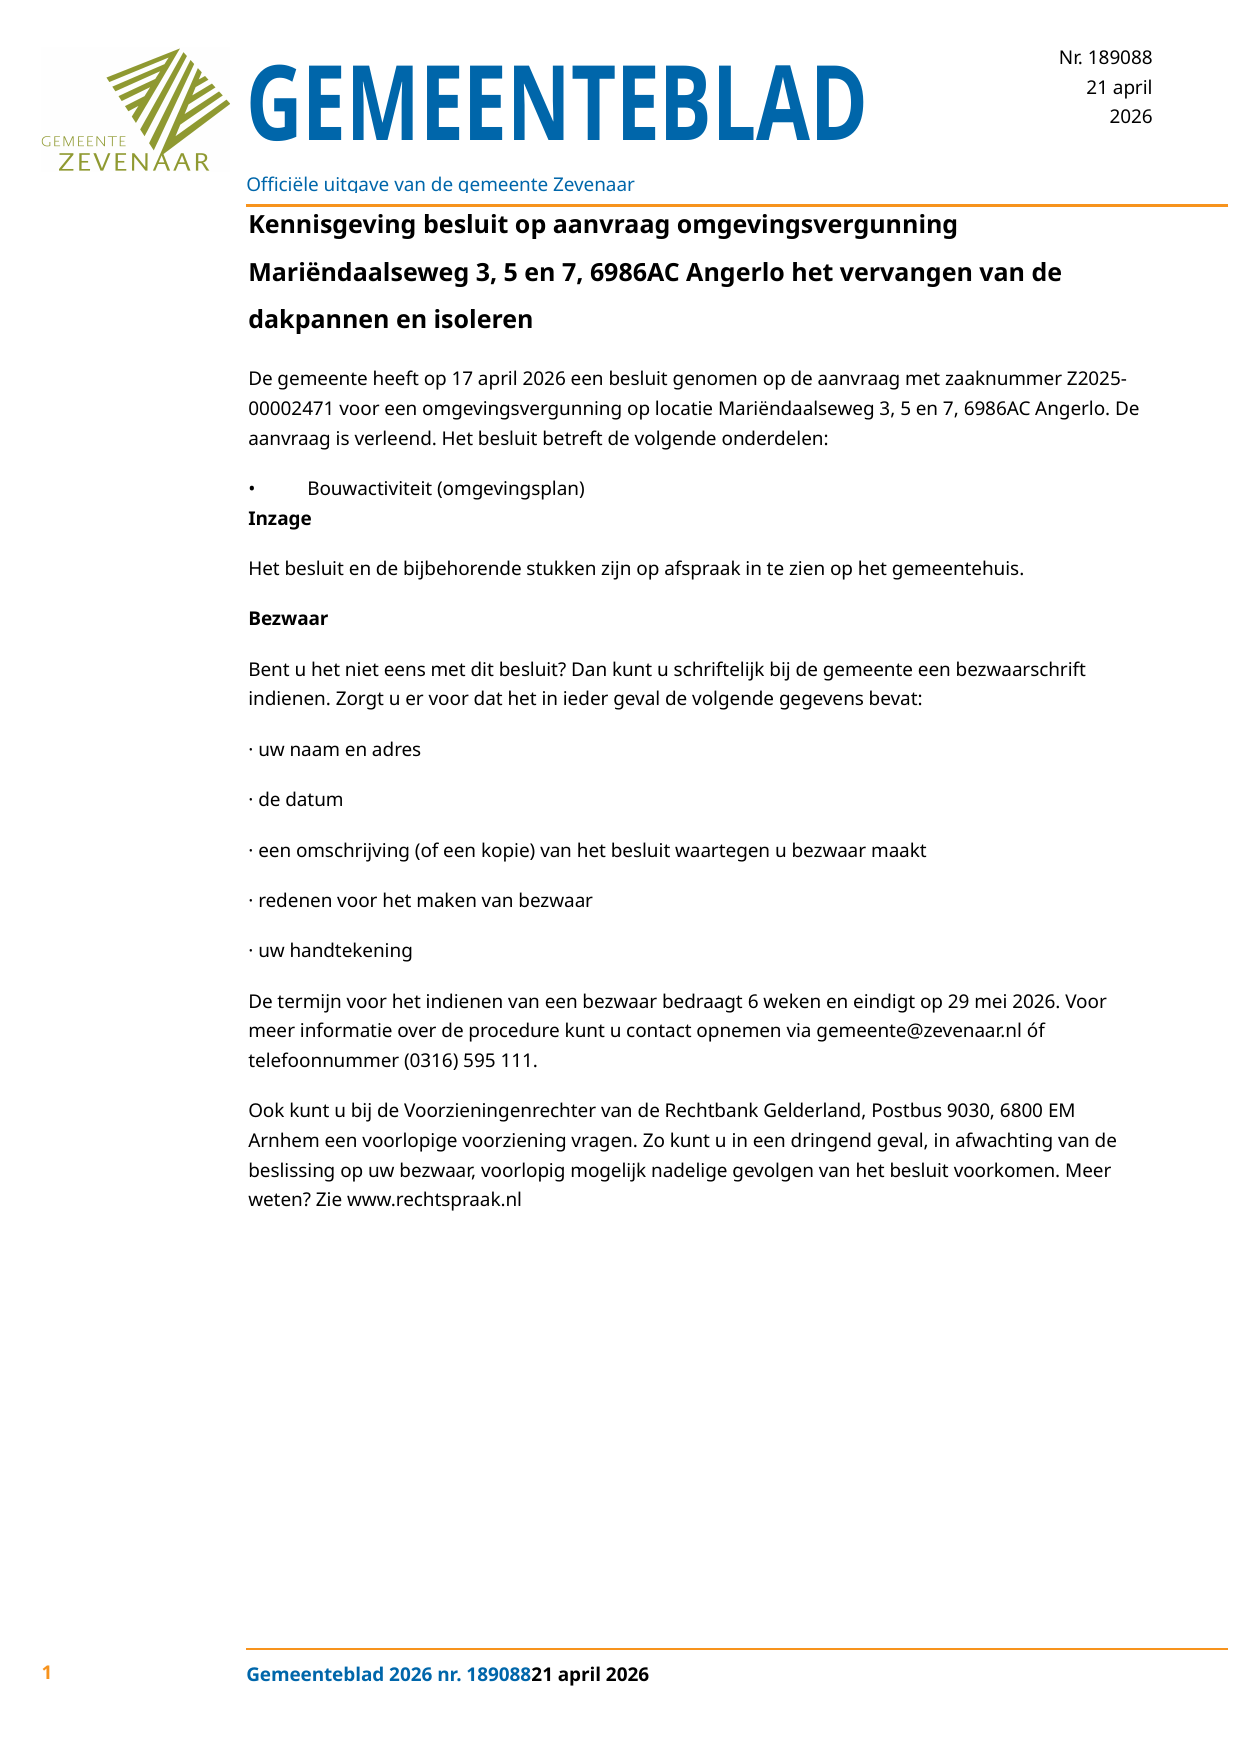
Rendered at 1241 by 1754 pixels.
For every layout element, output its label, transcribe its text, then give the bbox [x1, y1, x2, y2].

text · redenen voor het maken van bezwaar [248, 887, 1152, 913]
text Bent u het niet eens met dit besluit? Dan kunt u schriftelijk bij de gemeente een bezwaarschrift indienen. Zorgt u er voor dat het in ieder geval de volgende gegevens bevat: [248, 656, 1152, 711]
text · de datum [248, 786, 1152, 812]
text · een omschrijving (of een kopie) van het besluit waartegen u bezwaar maakt [248, 837, 1152, 862]
picture [41, 47, 231, 172]
text De termijn voor het indienen van een bezwaar bedraagt 6 weken en eindigt op 29 mei 2026. Voor meer informatie over de procedure kunt u contact opnemen via gemeente@zevenaar.nl óf telefoonnummer (0316) 595 111. [248, 988, 1152, 1073]
text · uw handtekening [248, 938, 1152, 963]
text · uw naam en adres [248, 736, 1152, 762]
text Inzage [248, 505, 1152, 530]
list Bouwactiviteit (omgevingsplan) [248, 475, 1152, 501]
text Kennisgeving besluit op aanvraag omgevingsvergunning Mariëndaalseweg 3, 5 en 7, 6986AC Angerlo het vervangen van de dakpannen en isoleren [248, 207, 1152, 336]
text De gemeente heeft op 17 april 2026 een besluit genomen op de aanvraag met zaaknummer Z2025-00002471 voor een omgevingsvergunning op locatie Mariëndaalseweg 3, 5 en 7, 6986AC Angerlo. De aanvraag is verleend. Het besluit betreft de volgende onderdelen: [248, 366, 1152, 450]
text Ook kunt u bij de Voorzieningenrechter van de Rechtbank Gelderland, Postbus 9030, 6800 EM Arnhem een voorlopige voorziening vragen. Zo kunt u in een dringend geval, in afwachting van de beslissing op uw bezwaar, voorlopig mogelijk nadelige gevolgen van het besluit voorkomen. Meer weten? Zie www.rechtspraak.nl [248, 1098, 1152, 1212]
text Het besluit en de bijbehorende stukken zijn op afspraak in te zien op het gemeentehuis. [248, 555, 1152, 581]
text Bezwaar [248, 606, 1152, 631]
